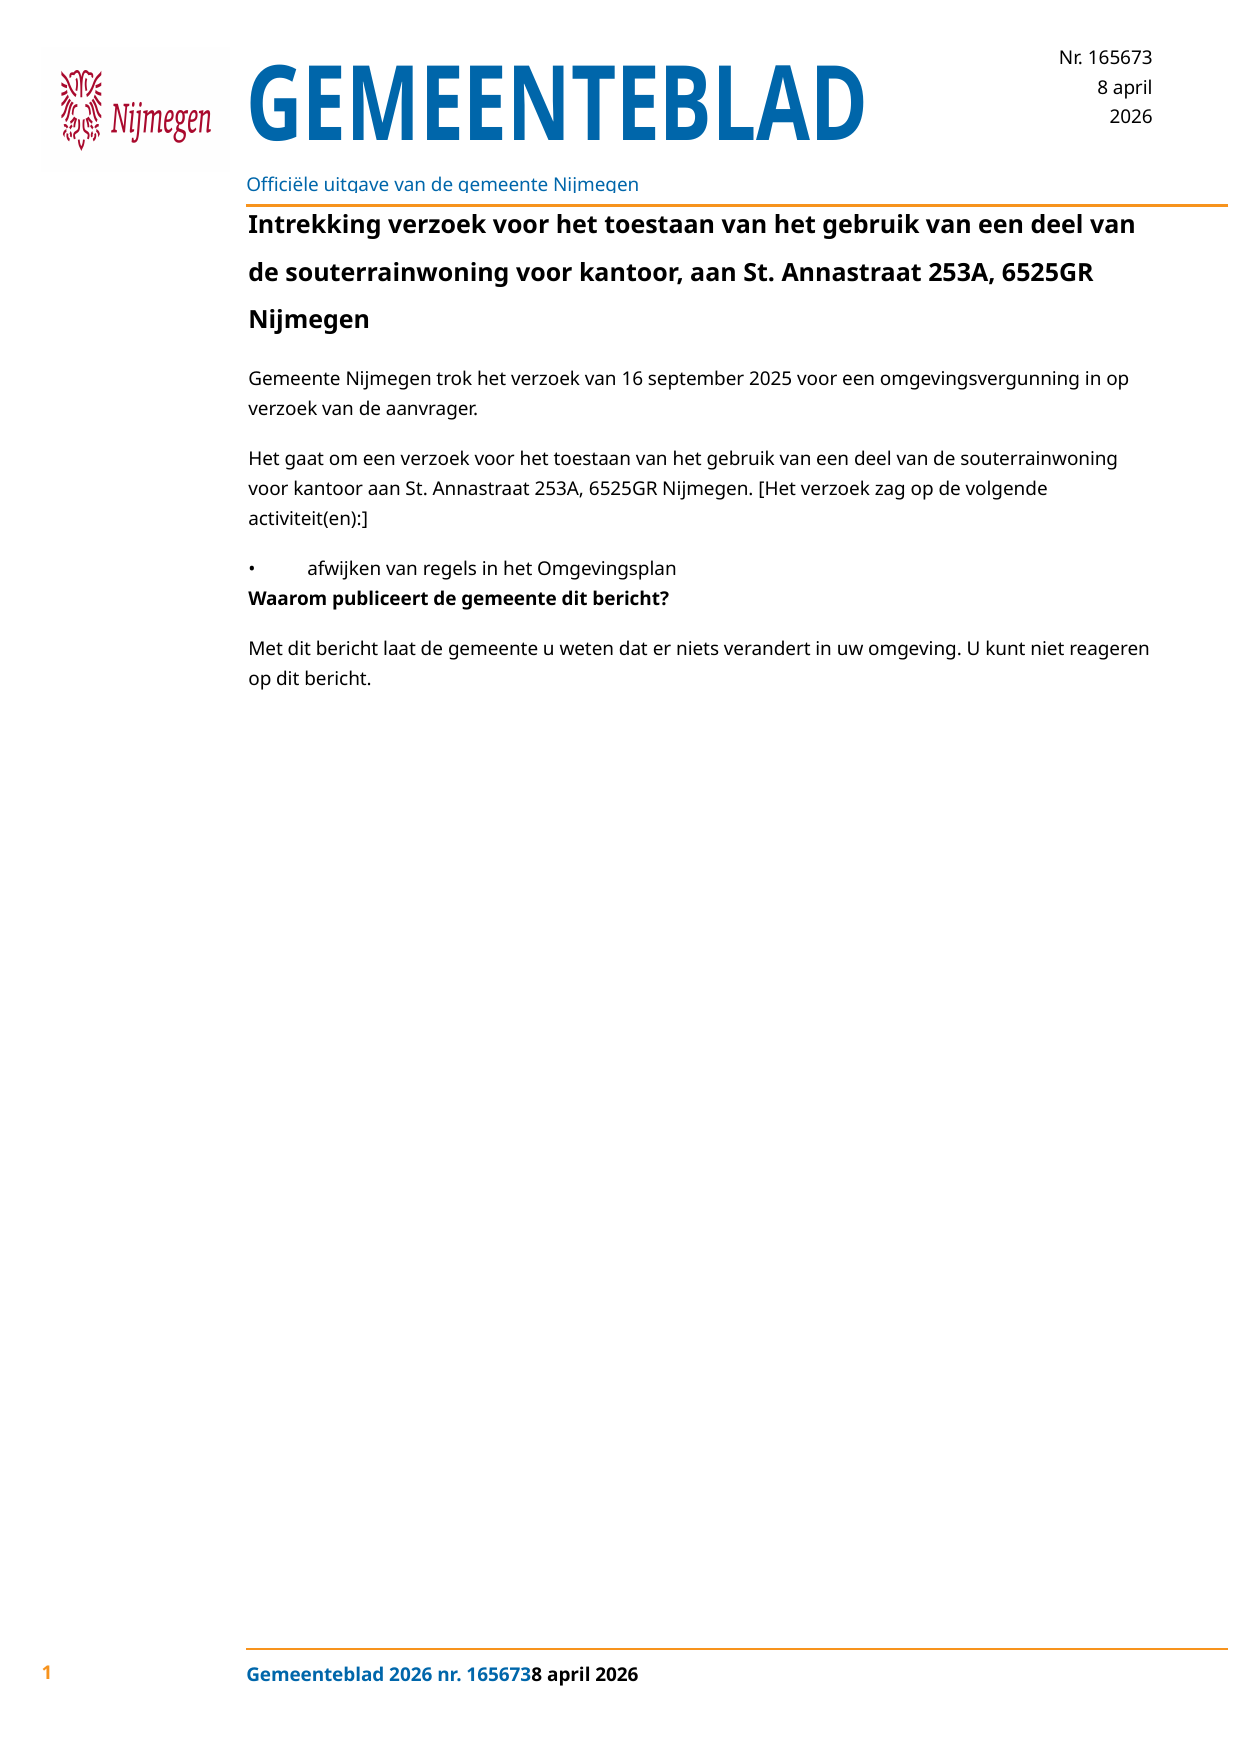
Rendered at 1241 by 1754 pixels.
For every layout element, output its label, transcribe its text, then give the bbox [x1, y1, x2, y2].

text Het gaat om een verzoek voor het toestaan van het gebruik van een deel van de souterrainwoning voor kantoor aan St. Annastraat 253A, 6525GR Nijmegen. [Het verzoek zag op de volgende activiteit(en):] [248, 446, 1152, 530]
list afwijken van regels in het Omgevingsplan [248, 555, 1152, 581]
text Gemeente Nijmegen trok het verzoek van 16 september 2025 voor een omgevingsvergunning in op verzoek van de aanvrager. [248, 366, 1152, 421]
text Waarom publiceert de gemeente dit bericht? [248, 585, 1152, 610]
text Intrekking verzoek voor het toestaan van het gebruik van een deel van de souterrainwoning voor kantoor, aan St. Annastraat 253A, 6525GR Nijmegen [248, 207, 1152, 336]
picture [41, 47, 231, 172]
text Met dit bericht laat de gemeente u weten dat er niets verandert in uw omgeving. U kunt niet reageren op dit bericht. [248, 635, 1152, 690]
